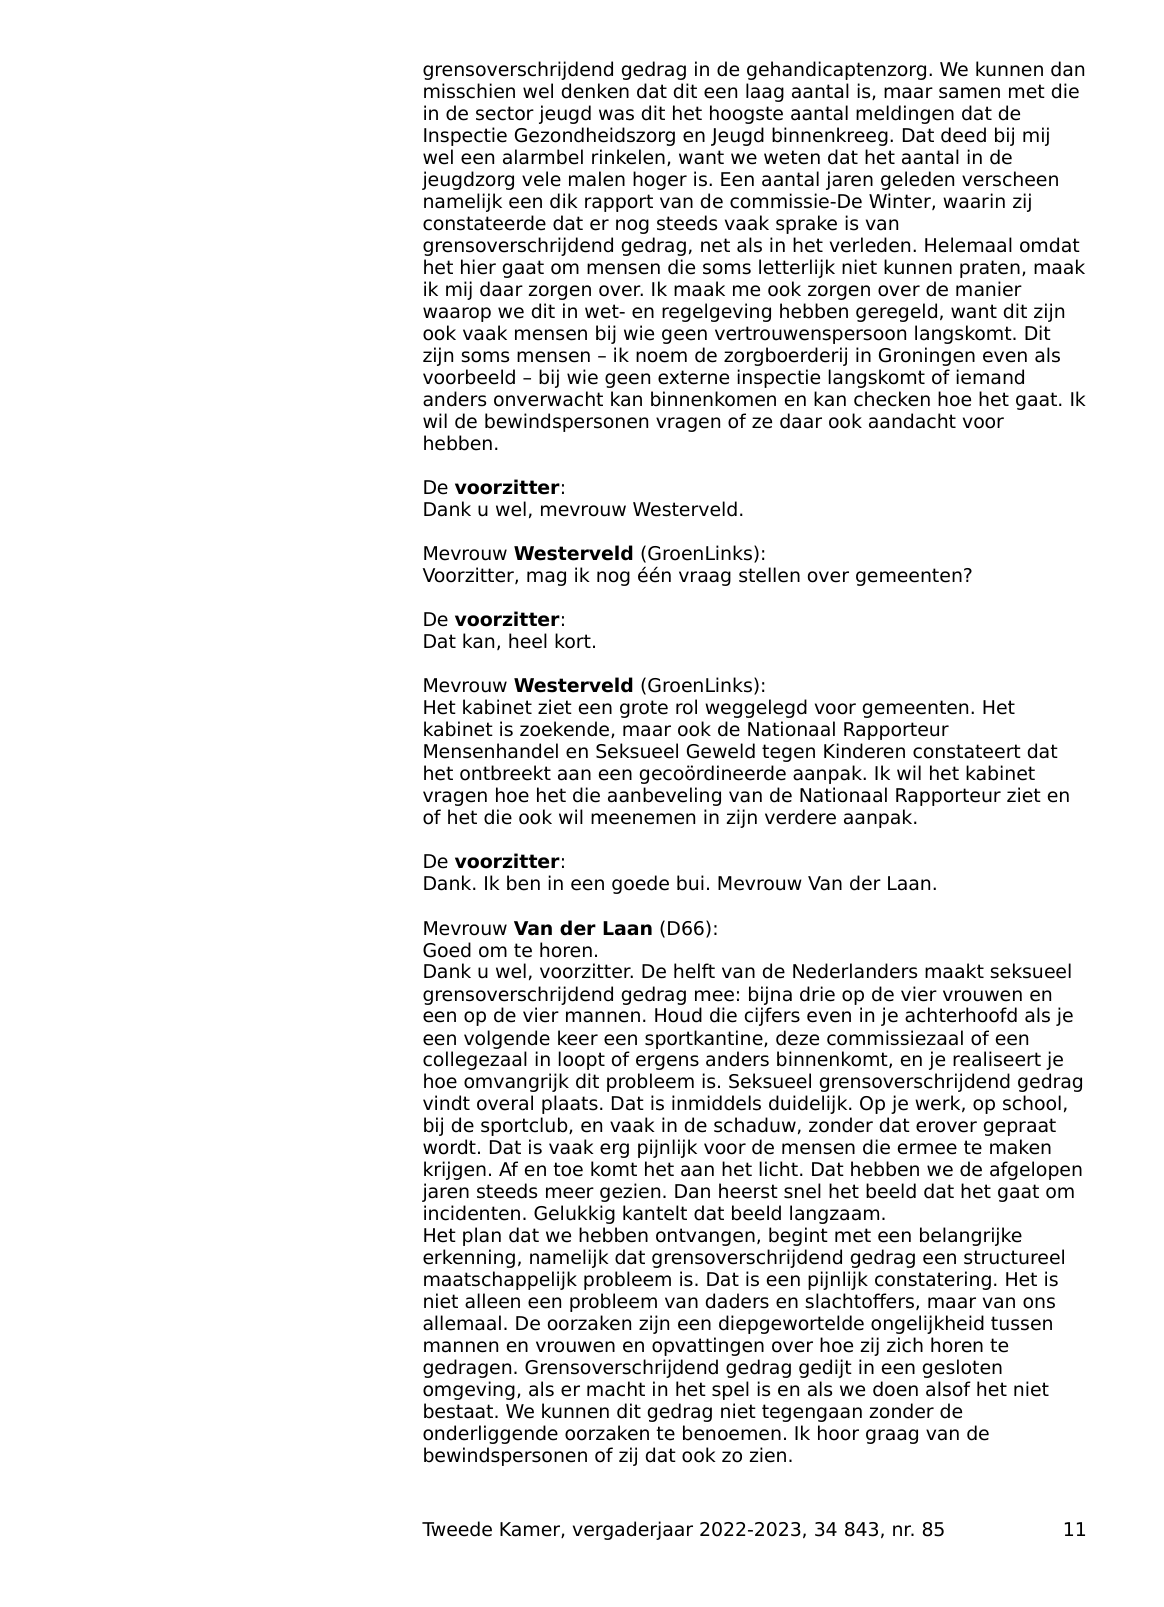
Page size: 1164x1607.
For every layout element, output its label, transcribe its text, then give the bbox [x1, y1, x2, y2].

text Het plan dat we hebben ontvangen, begint met een belangrijke erkenning, namelijk dat grensoverschrijdend gedrag een structureel maatschappelijk probleem is. Dat is een pijnlijk constatering. Het is niet alleen een probleem van daders en slachtoffers, maar van ons allemaal. De oorzaken zijn een diepgewortelde ongelijkheid tussen mannen en vrouwen en opvattingen over hoe zij zich horen te gedragen. Grensoverschrijdend gedrag gedijt in een gesloten omgeving, als er macht in het spel is en als we doen alsof het niet bestaat. We kunnen dit gedrag niet tegengaan zonder de onderliggende oorzaken te benoemen. Ik hoor graag van de bewindspersonen of zij dat ook zo zien. [422, 1225, 1087, 1467]
text Mevrouw Westerveld (GroenLinks): [422, 543, 1087, 565]
text Mevrouw Westerveld (GroenLinks): [422, 675, 1087, 697]
text Goed om te horen. [422, 939, 1087, 961]
text Mevrouw Van der Laan (D66): [422, 917, 1087, 939]
text Dat kan, heel kort. [422, 631, 1087, 653]
text Voorzitter, mag ik nog één vraag stellen over gemeenten? [422, 565, 1087, 587]
text Dank u wel, mevrouw Westerveld. [422, 499, 1087, 521]
text grensoverschrijdend gedrag in de gehandicaptenzorg. We kunnen dan misschien wel denken dat dit een laag aantal is, maar samen met die in de sector jeugd was dit het hoogste aantal meldingen dat de Inspectie Gezondheidszorg en Jeugd binnenkreeg. Dat deed bij mij wel een alarmbel rinkelen, want we weten dat het aantal in de jeugdzorg vele malen hoger is. Een aantal jaren geleden verscheen namelijk een dik rapport van de commissie-De Winter, waarin zij constateerde dat er nog steeds vaak sprake is van grensoverschrijdend gedrag, net als in het verleden. Helemaal omdat het hier gaat om mensen die soms letterlijk niet kunnen praten, maak ik mij daar zorgen over. Ik maak me ook zorgen over de manier waarop we dit in wet- en regelgeving hebben geregeld, want dit zijn ook vaak mensen bij wie geen vertrouwenspersoon langskomt. Dit zijn soms mensen – ik noem de zorgboerderij in Groningen even als voorbeeld – bij wie geen externe inspectie langskomt of iemand anders onverwacht kan binnenkomen en kan checken hoe het gaat. Ik wil de bewindspersonen vragen of ze daar ook aandacht voor hebben. [422, 59, 1087, 455]
text De voorzitter: [422, 851, 1087, 873]
text De voorzitter: [422, 477, 1087, 499]
text De voorzitter: [422, 609, 1087, 631]
text Het kabinet ziet een grote rol weggelegd voor gemeenten. Het kabinet is zoekende, maar ook de Nationaal Rapporteur Mensenhandel en Seksueel Geweld tegen Kinderen constateert dat het ontbreekt aan een gecoördineerde aanpak. Ik wil het kabinet vragen hoe het die aanbeveling van de Nationaal Rapporteur ziet en of het die ook wil meenemen in zijn verdere aanpak. [422, 697, 1087, 829]
text Dank u wel, voorzitter. De helft van de Nederlanders maakt seksueel grensoverschrijdend gedrag mee: bijna drie op de vier vrouwen en een op de vier mannen. Houd die cijfers even in je achterhoofd als je een volgende keer een sportkantine, deze commissiezaal of een collegezaal in loopt of ergens anders binnenkomt, en je realiseert je hoe omvangrijk dit probleem is. Seksueel grensoverschrijdend gedrag vindt overal plaats. Dat is inmiddels duidelijk. Op je werk, op school, bij de sportclub, en vaak in de schaduw, zonder dat erover gepraat wordt. Dat is vaak erg pijnlijk voor de mensen die ermee te maken krijgen. Af en toe komt het aan het licht. Dat hebben we de afgelopen jaren steeds meer gezien. Dan heerst snel het beeld dat het gaat om incidenten. Gelukkig kantelt dat beeld langzaam. [422, 961, 1087, 1225]
text Dank. Ik ben in een goede bui. Mevrouw Van der Laan. [422, 873, 1087, 895]
